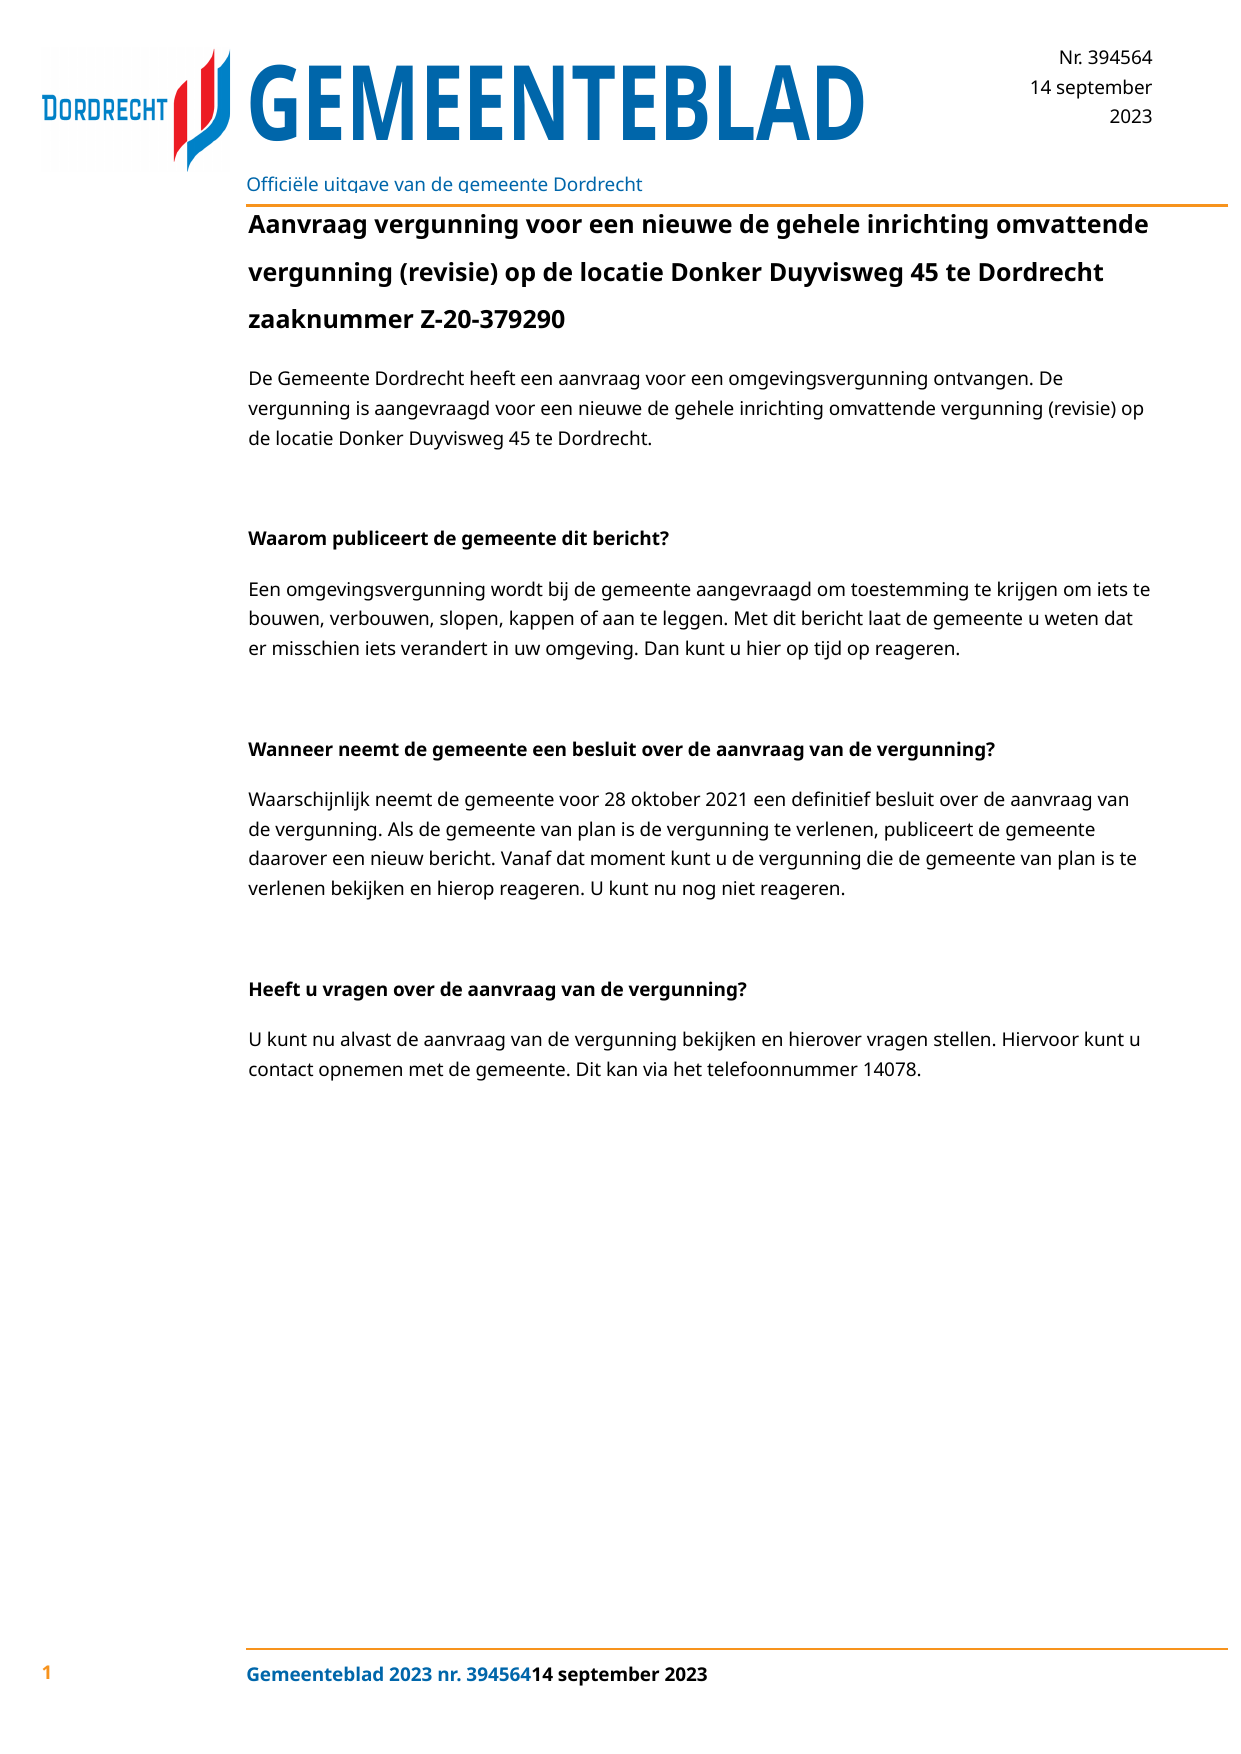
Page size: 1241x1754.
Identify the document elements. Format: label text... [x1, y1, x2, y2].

picture [41, 47, 231, 172]
text Waarschijnlijk neemt de gemeente voor 28 oktober 2021 een definitief besluit over de aanvraag van de vergunning. Als de gemeente van plan is de vergunning te verlenen, publiceert de gemeente daarover een nieuw bericht. Vanaf dat moment kunt u de vergunning die de gemeente van plan is te verlenen bekijken en hierop reageren. U kunt nu nog niet reageren. [248, 786, 1152, 901]
text De Gemeente Dordrecht heeft een aanvraag voor een omgevingsvergunning ontvangen. De vergunning is aangevraagd voor een nieuwe de gehele inrichting omvattende vergunning (revisie) op de locatie Donker Duyvisweg 45 te Dordrecht. [248, 366, 1152, 450]
text Waarom publiceert de gemeente dit bericht? [248, 526, 1152, 551]
text Wanneer neemt de gemeente een besluit over de aanvraag van de vergunning? [248, 736, 1152, 762]
text Een omgevingsvergunning wordt bij de gemeente aangevraagd om toestemming te krijgen om iets te bouwen, verbouwen, slopen, kappen of aan te leggen. Met dit bericht laat de gemeente u weten dat er misschien iets verandert in uw omgeving. Dan kunt u hier op tijd op reageren. [248, 576, 1152, 661]
text Aanvraag vergunning voor een nieuwe de gehele inrichting omvattende vergunning (revisie) op de locatie Donker Duyvisweg 45 te Dordrecht zaaknummer Z-20-379290 [248, 207, 1152, 336]
text U kunt nu alvast de aanvraag van de vergunning bekijken en hierover vragen stellen. Hiervoor kunt u contact opnemen met de gemeente. Dit kan via het telefoonnummer 14078. [248, 1026, 1152, 1082]
text Heeft u vragen over de aanvraag van de vergunning? [248, 976, 1152, 1002]
